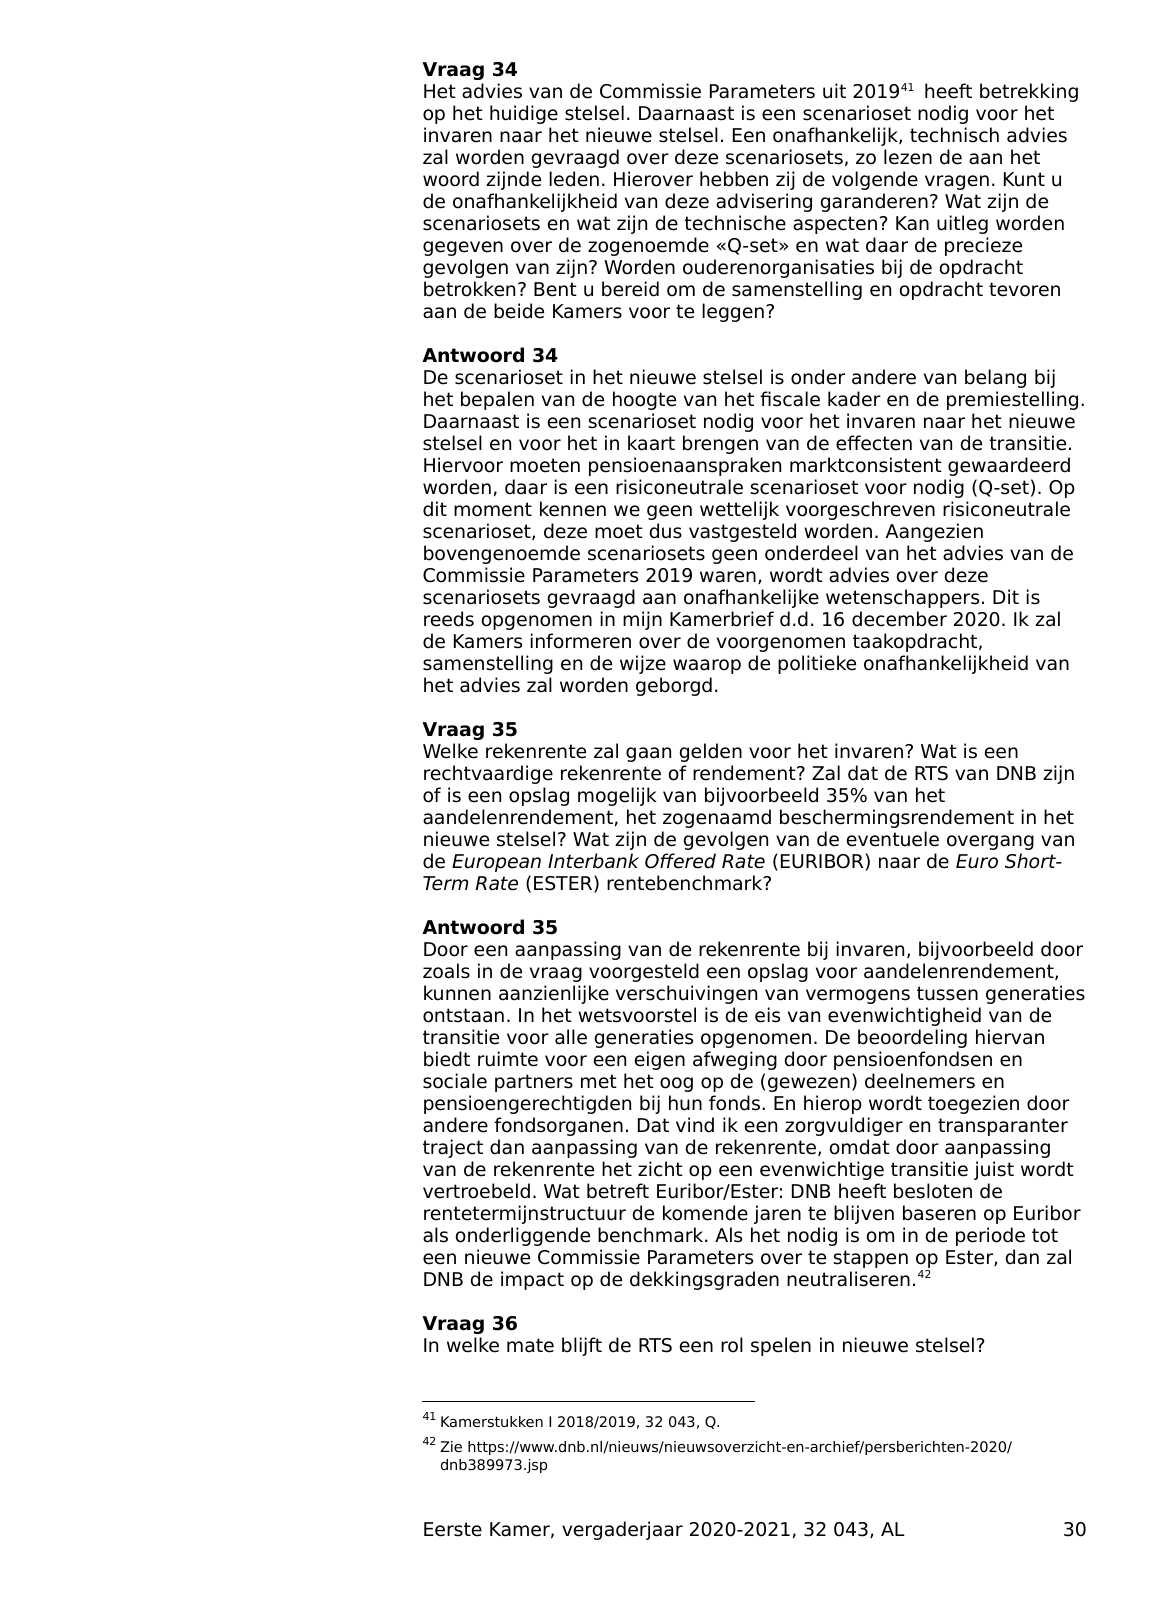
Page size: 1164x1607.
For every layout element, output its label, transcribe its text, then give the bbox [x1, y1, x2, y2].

text Zie https://www.dnb.nl/nieuws/nieuwsoverzicht-en-archief/persberichten-2020/dnb389973.jsp [422, 1435, 1087, 1474]
text Antwoord 34 [422, 345, 1087, 367]
text Kamerstukken I 2018/2019, 32 043, Q. [422, 1410, 1087, 1432]
text Vraag 36 [422, 1313, 1087, 1335]
text De scenarioset in het nieuwe stelsel is onder andere van belang bij het bepalen van de hoogte van het fiscale kader en de premiestelling. Daarnaast is een scenarioset nodig voor het invaren naar het nieuwe stelsel en voor het in kaart brengen van de effecten van de transitie. Hiervoor moeten pensioenaanspraken marktconsistent gewaardeerd worden, daar is een risiconeutrale scenarioset voor nodig (Q-set). Op dit moment kennen we geen wettelijk voorgeschreven risiconeutrale scenarioset, deze moet dus vastgesteld worden. Aangezien bovengenoemde scenariosets geen onderdeel van het advies van de Commissie Parameters 2019 waren, wordt advies over deze scenariosets gevraagd aan onafhankelijke wetenschappers. Dit is reeds opgenomen in mijn Kamerbrief d.d. 16 december 2020. Ik zal de Kamers informeren over de voorgenomen taakopdracht, samenstelling en de wijze waarop de politieke onafhankelijkheid van het advies zal worden geborgd. [422, 367, 1087, 697]
text Het advies van de Commissie Parameters uit 2019 heeft betrekking op het huidige stelsel. Daarnaast is een scenarioset nodig voor het invaren naar het nieuwe stelsel. Een onafhankelijk, technisch advies zal worden gevraagd over deze scenariosets, zo lezen de aan het woord zijnde leden. Hierover hebben zij de volgende vragen. Kunt u de onafhankelijkheid van deze advisering garanderen? Wat zijn de scenariosets en wat zijn de technische aspecten? Kan uitleg worden gegeven over de zogenoemde «Q-set» en wat daar de precieze gevolgen van zijn? Worden ouderenorganisaties bij de opdracht betrokken? Bent u bereid om de samenstelling en opdracht tevoren aan de beide Kamers voor te leggen? [422, 81, 1087, 323]
text Vraag 34 [422, 59, 1087, 81]
text In welke mate blijft de RTS een rol spelen in nieuwe stelsel? [422, 1335, 1087, 1357]
text Door een aanpassing van de rekenrente bij invaren, bijvoorbeeld door zoals in de vraag voorgesteld een opslag voor aandelenrendement, kunnen aanzienlijke verschuivingen van vermogens tussen generaties ontstaan. In het wetsvoorstel is de eis van evenwichtigheid van de transitie voor alle generaties opgenomen. De beoordeling hiervan biedt ruimte voor een eigen afweging door pensioenfondsen en sociale partners met het oog op de (gewezen) deelnemers en pensioengerechtigden bij hun fonds. En hierop wordt toegezien door andere fondsorganen. Dat vind ik een zorgvuldiger en transparanter traject dan aanpassing van de rekenrente, omdat door aanpassing van de rekenrente het zicht op een evenwichtige transitie juist wordt vertroebeld. Wat betreft Euribor/Ester: DNB heeft besloten de rentetermijnstructuur de komende jaren te blijven baseren op Euribor als onderliggende benchmark. Als het nodig is om in de periode tot een nieuwe Commissie Parameters over te stappen op Ester, dan zal DNB de impact op de dekkingsgraden neutraliseren. [422, 939, 1087, 1291]
text Vraag 35 [422, 719, 1087, 741]
text Welke rekenrente zal gaan gelden voor het invaren? Wat is een rechtvaardige rekenrente of rendement? Zal dat de RTS van DNB zijn of is een opslag mogelijk van bijvoorbeeld 35% van het aandelenrendement, het zogenaamd beschermingsrendement in het nieuwe stelsel? Wat zijn de gevolgen van de eventuele overgang van de European Interbank Offered Rate (EURIBOR) naar de Euro Short-Term Rate (ESTER) rentebenchmark? [422, 741, 1087, 895]
text Antwoord 35 [422, 917, 1087, 939]
